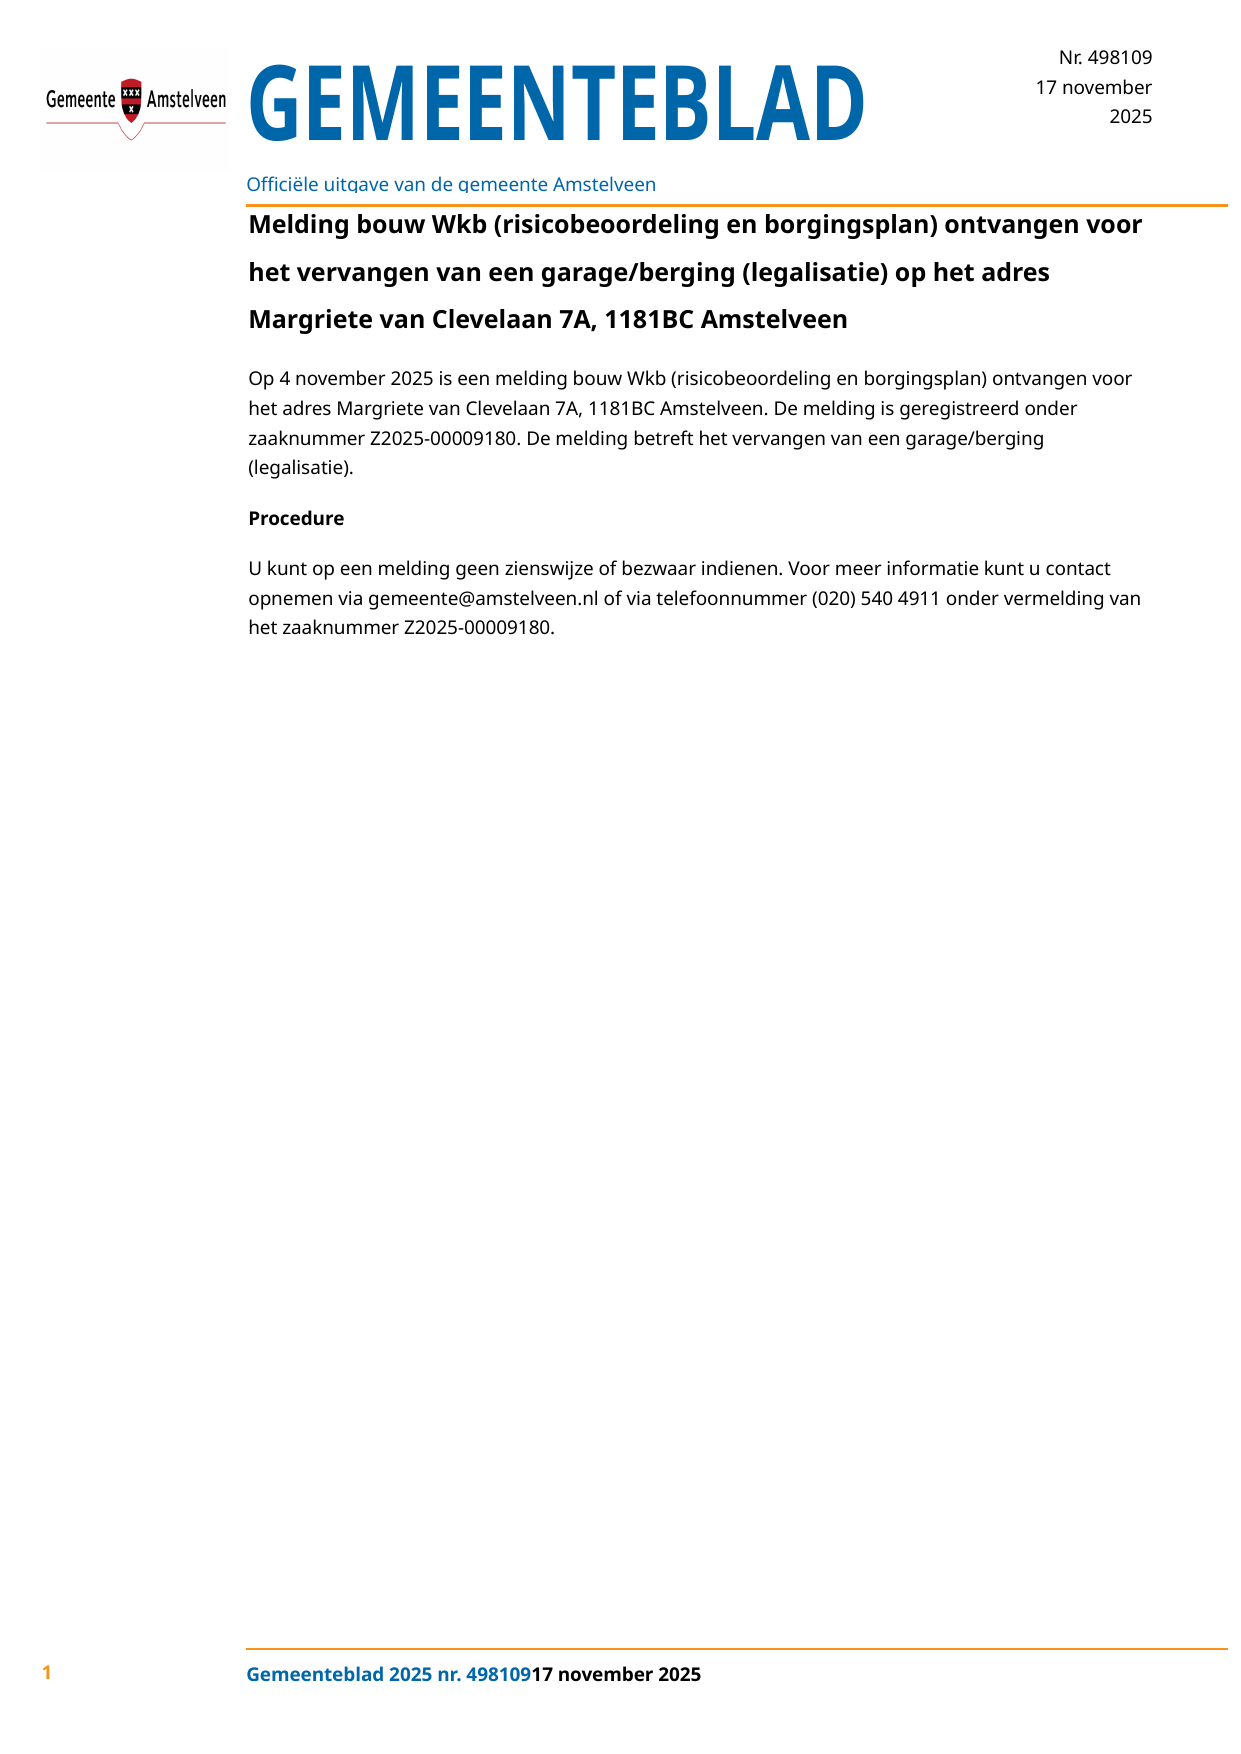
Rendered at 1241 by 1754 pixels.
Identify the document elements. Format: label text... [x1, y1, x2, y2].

text Melding bouw Wkb (risicobeoordeling en borgingsplan) ontvangen voor het vervangen van een garage/berging (legalisatie) op het adres Margriete van Clevelaan 7A, 1181BC Amstelveen [248, 207, 1152, 336]
text Op 4 november 2025 is een melding bouw Wkb (risicobeoordeling en borgingsplan) ontvangen voor het adres Margriete van Clevelaan 7A, 1181BC Amstelveen. De melding is geregistreerd onder zaaknummer Z2025-00009180. De melding betreft het vervangen van een garage/berging (legalisatie). [248, 366, 1152, 480]
text U kunt op een melding geen zienswijze of bezwaar indienen. Voor meer informatie kunt u contact opnemen via gemeente@amstelveen.nl of via telefoonnummer (020) 540 4911 onder vermelding van het zaaknummer Z2025-00009180. [248, 555, 1152, 640]
picture [41, 47, 231, 172]
text Procedure [248, 505, 1152, 530]
